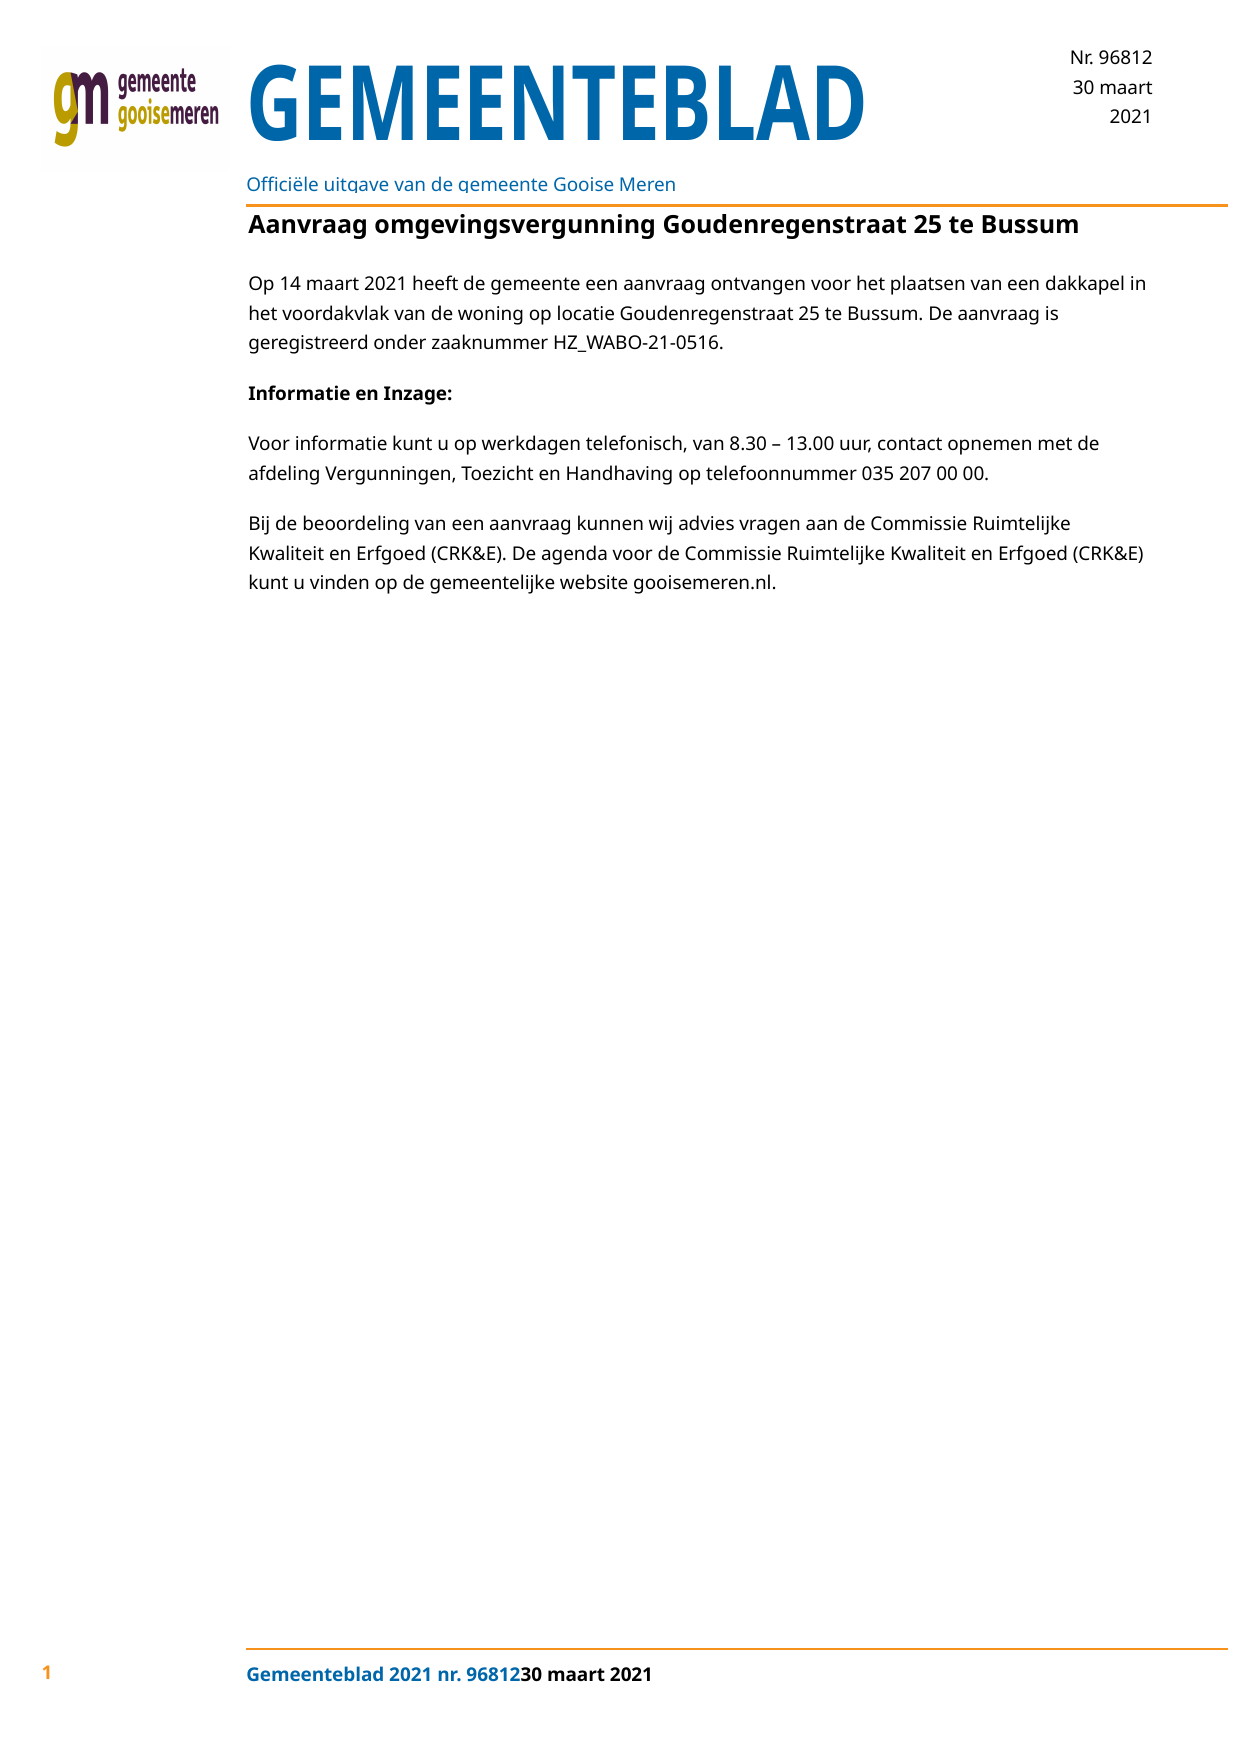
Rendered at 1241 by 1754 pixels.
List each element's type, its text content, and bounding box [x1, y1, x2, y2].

text Aanvraag omgevingsvergunning Goudenregenstraat 25 te Bussum [248, 207, 1152, 241]
text Informatie en Inzage: [248, 380, 1152, 406]
text Voor informatie kunt u op werkdagen telefonisch, van 8.30 – 13.00 uur, contact opnemen met de afdeling Vergunningen, Toezicht en Handhaving op telefoonnummer 035 207 00 00. [248, 430, 1152, 486]
text Bij de beoordeling van een aanvraag kunnen wij advies vragen aan de Commissie Ruimtelijke Kwaliteit en Erfgoed (CRK&E). De agenda voor de Commissie Ruimtelijke Kwaliteit en Erfgoed (CRK&E) kunt u vinden op de gemeentelijke website gooisemeren.nl. [248, 510, 1152, 595]
picture [41, 47, 231, 172]
text Op 14 maart 2021 heeft de gemeente een aanvraag ontvangen voor het plaatsen van een dakkapel in het voordakvlak van de woning op locatie Goudenregenstraat 25 te Bussum. De aanvraag is geregistreerd onder zaaknummer HZ_WABO-21-0516. [248, 270, 1152, 355]
